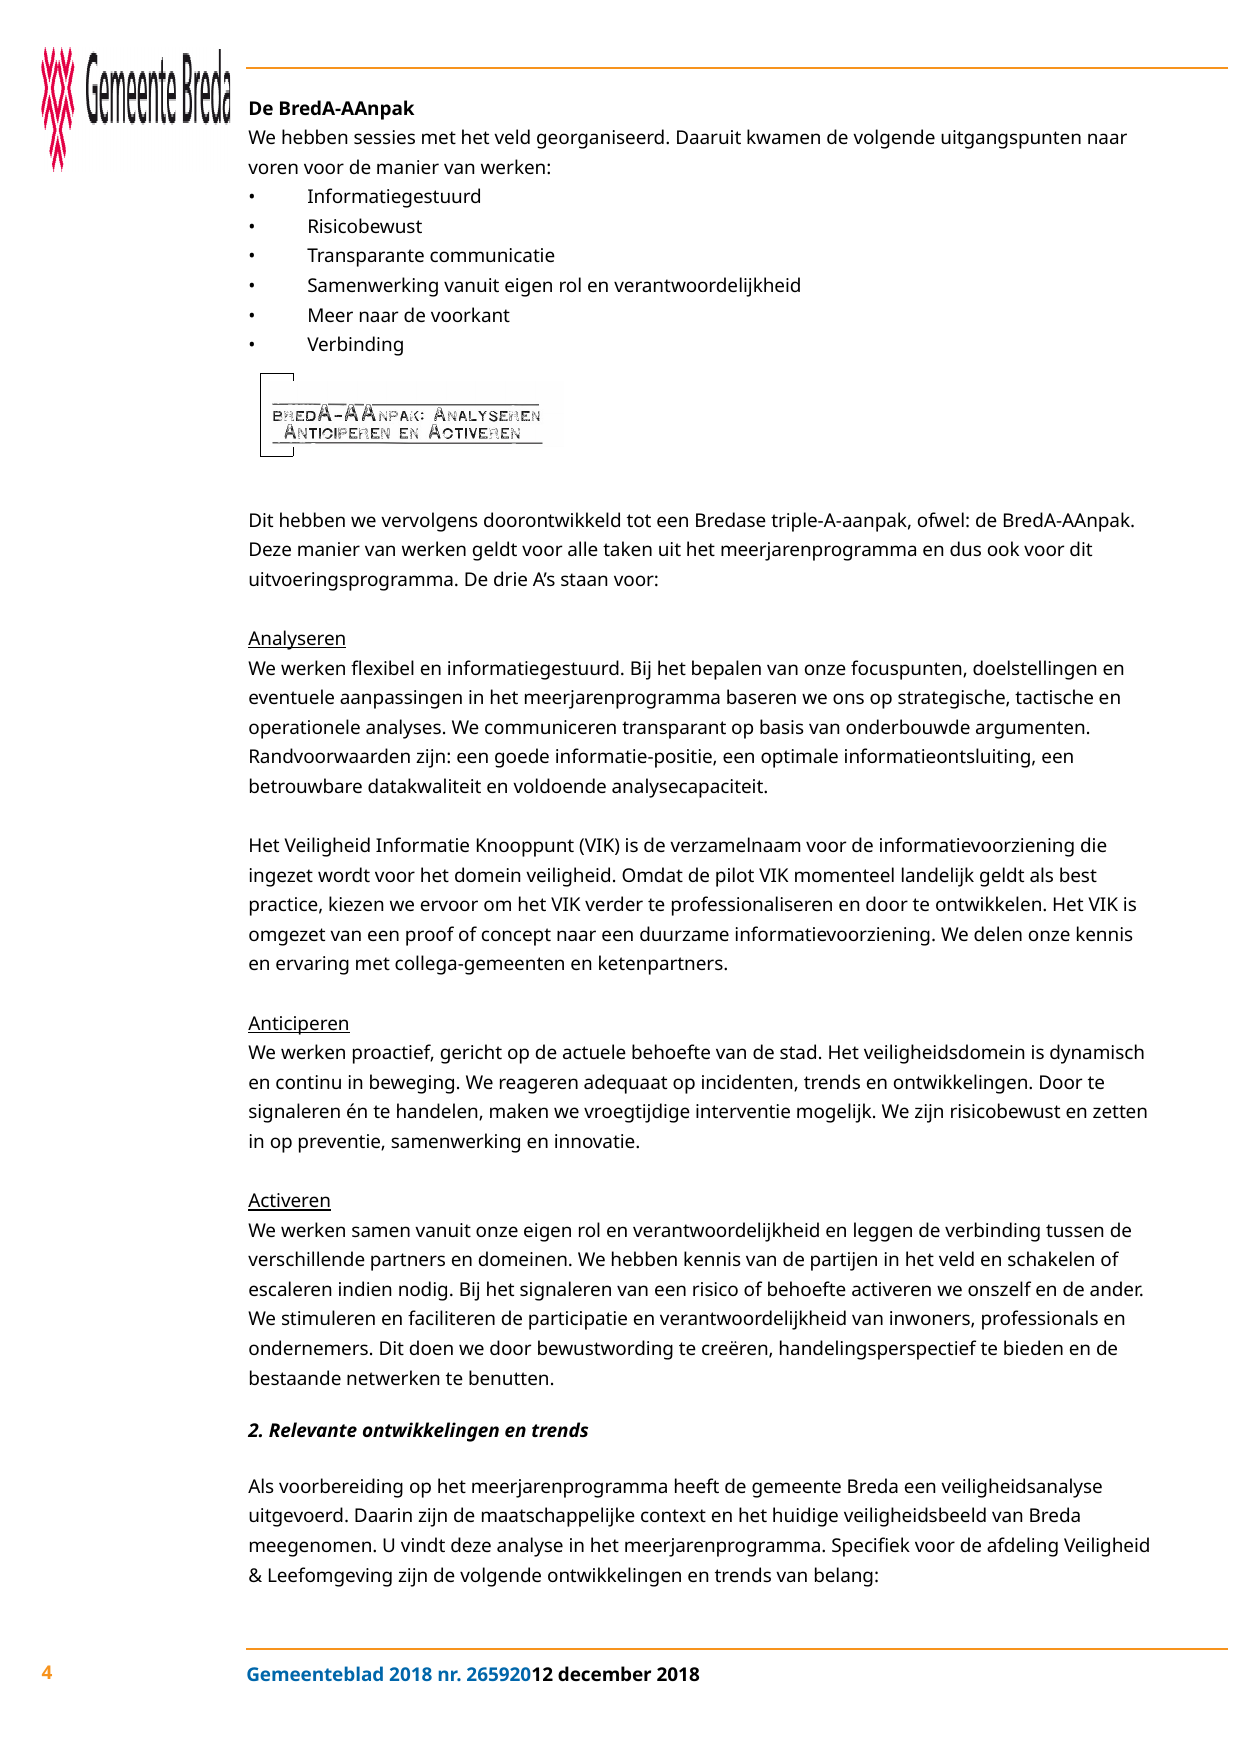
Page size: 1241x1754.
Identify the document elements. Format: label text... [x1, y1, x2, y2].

text Als voorbereiding op het meerjarenprogramma heeft de gemeente Breda een veiligheidsanalyse uitgevoerd. Daarin zijn de maatschappelijke context en het huidige veiligheidsbeeld van Breda meegenomen. U vindt deze analyse in het meerjarenprogramma. Specifiek voor de afdeling Veiligheid & Leefomgeving zijn de volgende ontwikkelingen en trends van belang: [248, 1473, 1152, 1588]
list Transparante communicatie [248, 243, 1152, 268]
text We werken flexibel en informatiegestuurd. Bij het bepalen van onze focuspunten, doelstellingen en eventuele aanpassingen in het meerjarenprogramma baseren we ons op strategische, tactische en operationele analyses. We communiceren transparant op basis van onderbouwde argumenten. Randvoorwaarden zijn: een goede informatie-positie, een optimale informatieontsluiting, een betrouwbare datakwaliteit en voldoende analysecapaciteit. [248, 655, 1152, 799]
text We werken proactief, gericht op de actuele behoefte van de stad. Het veiligheidsdomein is dynamisch en continu in beweging. We reageren adequaat op incidenten, trends en ontwikkelingen. Door te signaleren én te handelen, maken we vroegtijdige interventie mogelijk. We zijn risicobewust en zetten in op preventie, samenwerking en innovatie. [248, 1039, 1152, 1154]
list Verbinding [248, 331, 1152, 357]
text Anticiperen [248, 1010, 1152, 1035]
list Risicobewust [248, 213, 1152, 239]
list Informatiegestuurd [248, 183, 1152, 209]
text Dit hebben we vervolgens doorontwikkeld tot een Bredase triple-A-aanpak, ofwel: de BredA-AAnpak. Deze manier van werken geldt voor alle taken uit het meerjarenprogramma en dus ook voor dit uitvoeringsprogramma. De drie A’s staan voor: [248, 507, 1152, 592]
text Analyseren [248, 625, 1152, 651]
text Activeren [248, 1187, 1152, 1213]
text Het Veiligheid Informatie Knooppunt (VIK) is de verzamelnaam voor de informatievoorziening die ingezet wordt voor het domein veiligheid. Omdat de pilot VIK momenteel landelijk geldt als best practice, kiezen we ervoor om het VIK verder te professionaliseren en door te ontwikkelen. Het VIK is omgezet van een proof of concept naar een duurzame informatievoorziening. We delen onze kennis en ervaring met collega-gemeenten en ketenpartners. [248, 832, 1152, 976]
text De BredA-AAnpak [248, 95, 1152, 121]
text We werken samen vanuit onze eigen rol en verantwoordelijkheid en leggen de verbinding tussen de verschillende partners en domeinen. We hebben kennis van de partijen in het veld en schakelen of escaleren indien nodig. Bij het signaleren van een risico of behoefte activeren we onszelf en de ander. We stimuleren en faciliteren de participatie en verantwoordelijkheid van inwoners, professionals en ondernemers. Dit doen we door bewustwording te creëren, handelingsperspectief te bieden en de bestaande netwerken te benutten. [248, 1217, 1152, 1390]
picture [268, 381, 565, 447]
list Meer naar de voorkant [248, 302, 1152, 328]
list Samenwerking vanuit eigen rol en verantwoordelijkheid [248, 272, 1152, 298]
text 2. Relevante ontwikkelingen en trends [248, 1415, 1152, 1443]
picture [41, 47, 231, 172]
text We hebben sessies met het veld georganiseerd. Daaruit kwamen de volgende uitgangspunten naar voren voor de manier van werken: [248, 124, 1152, 180]
